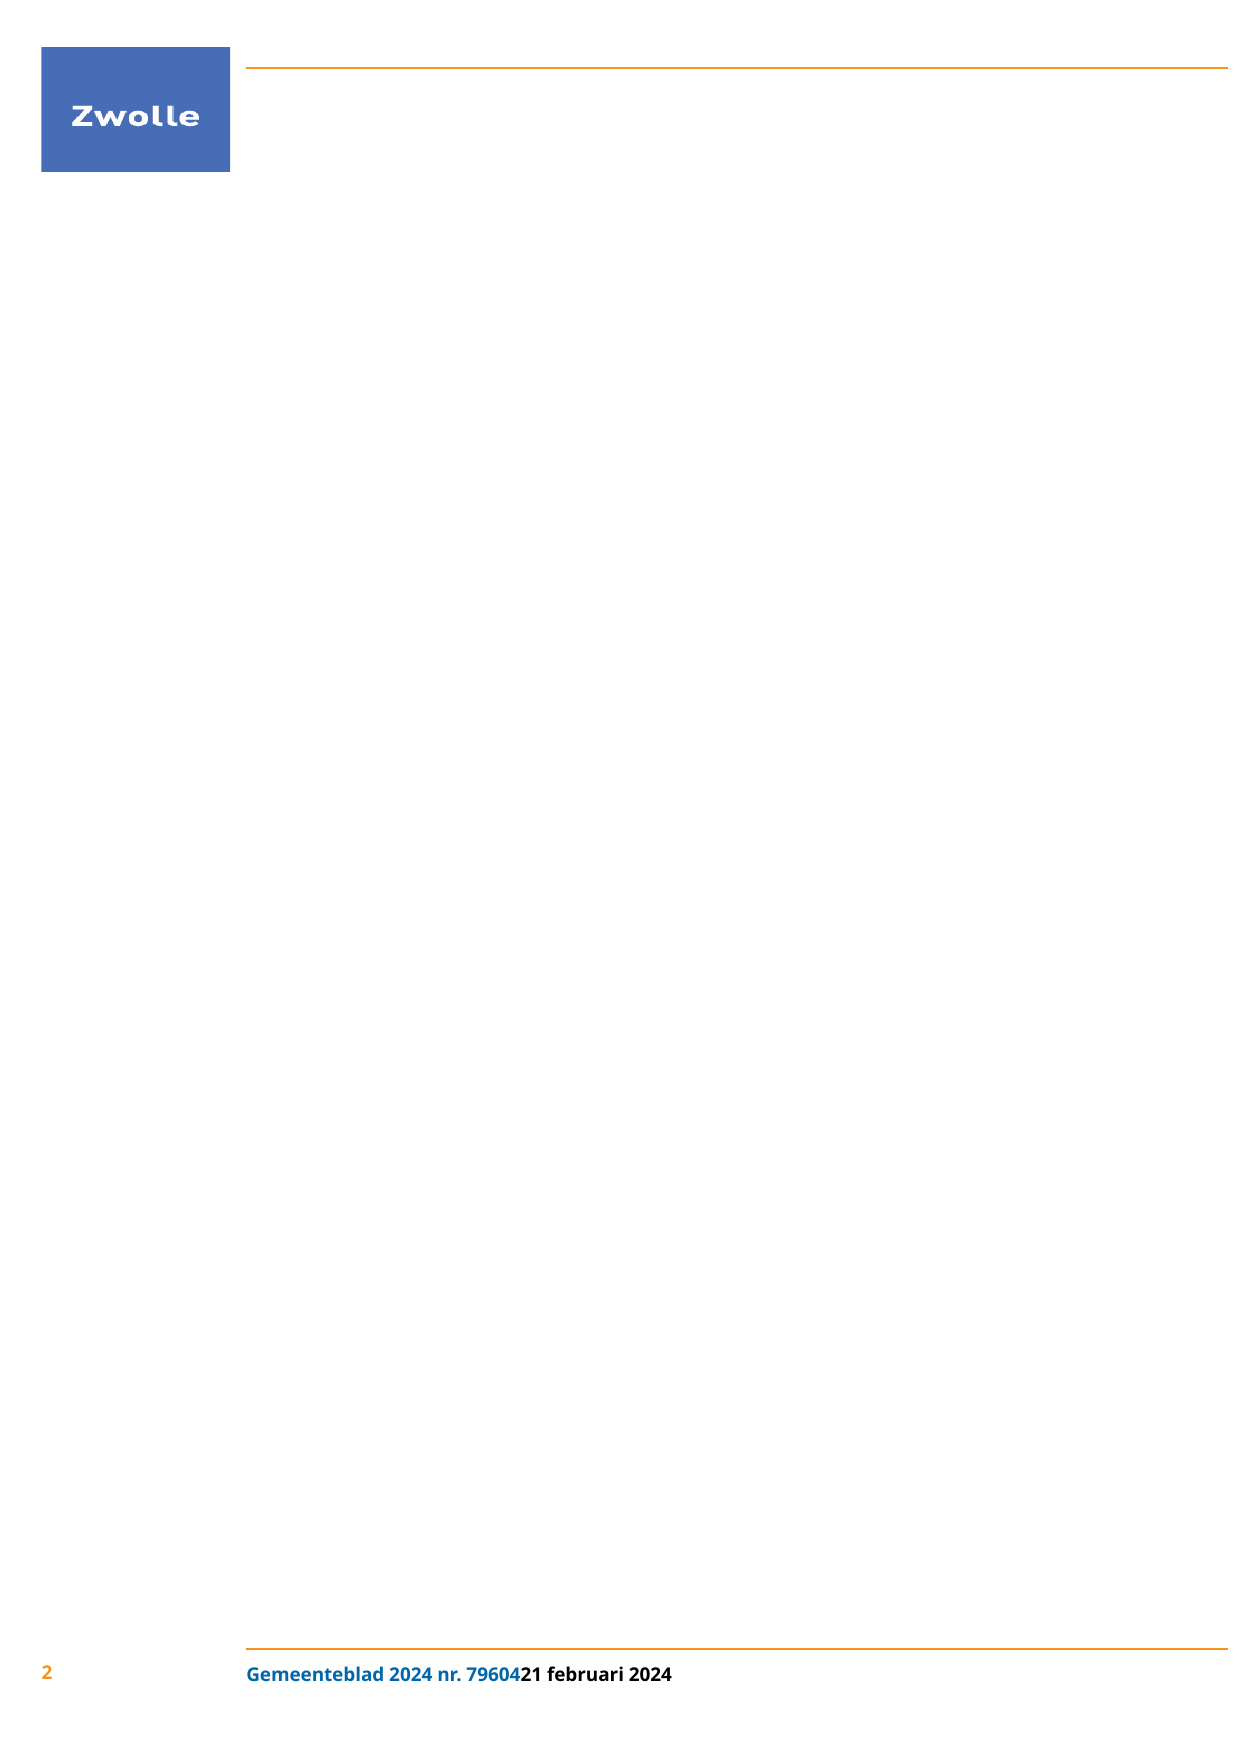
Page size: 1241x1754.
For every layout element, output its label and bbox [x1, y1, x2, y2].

picture [41, 47, 231, 172]
